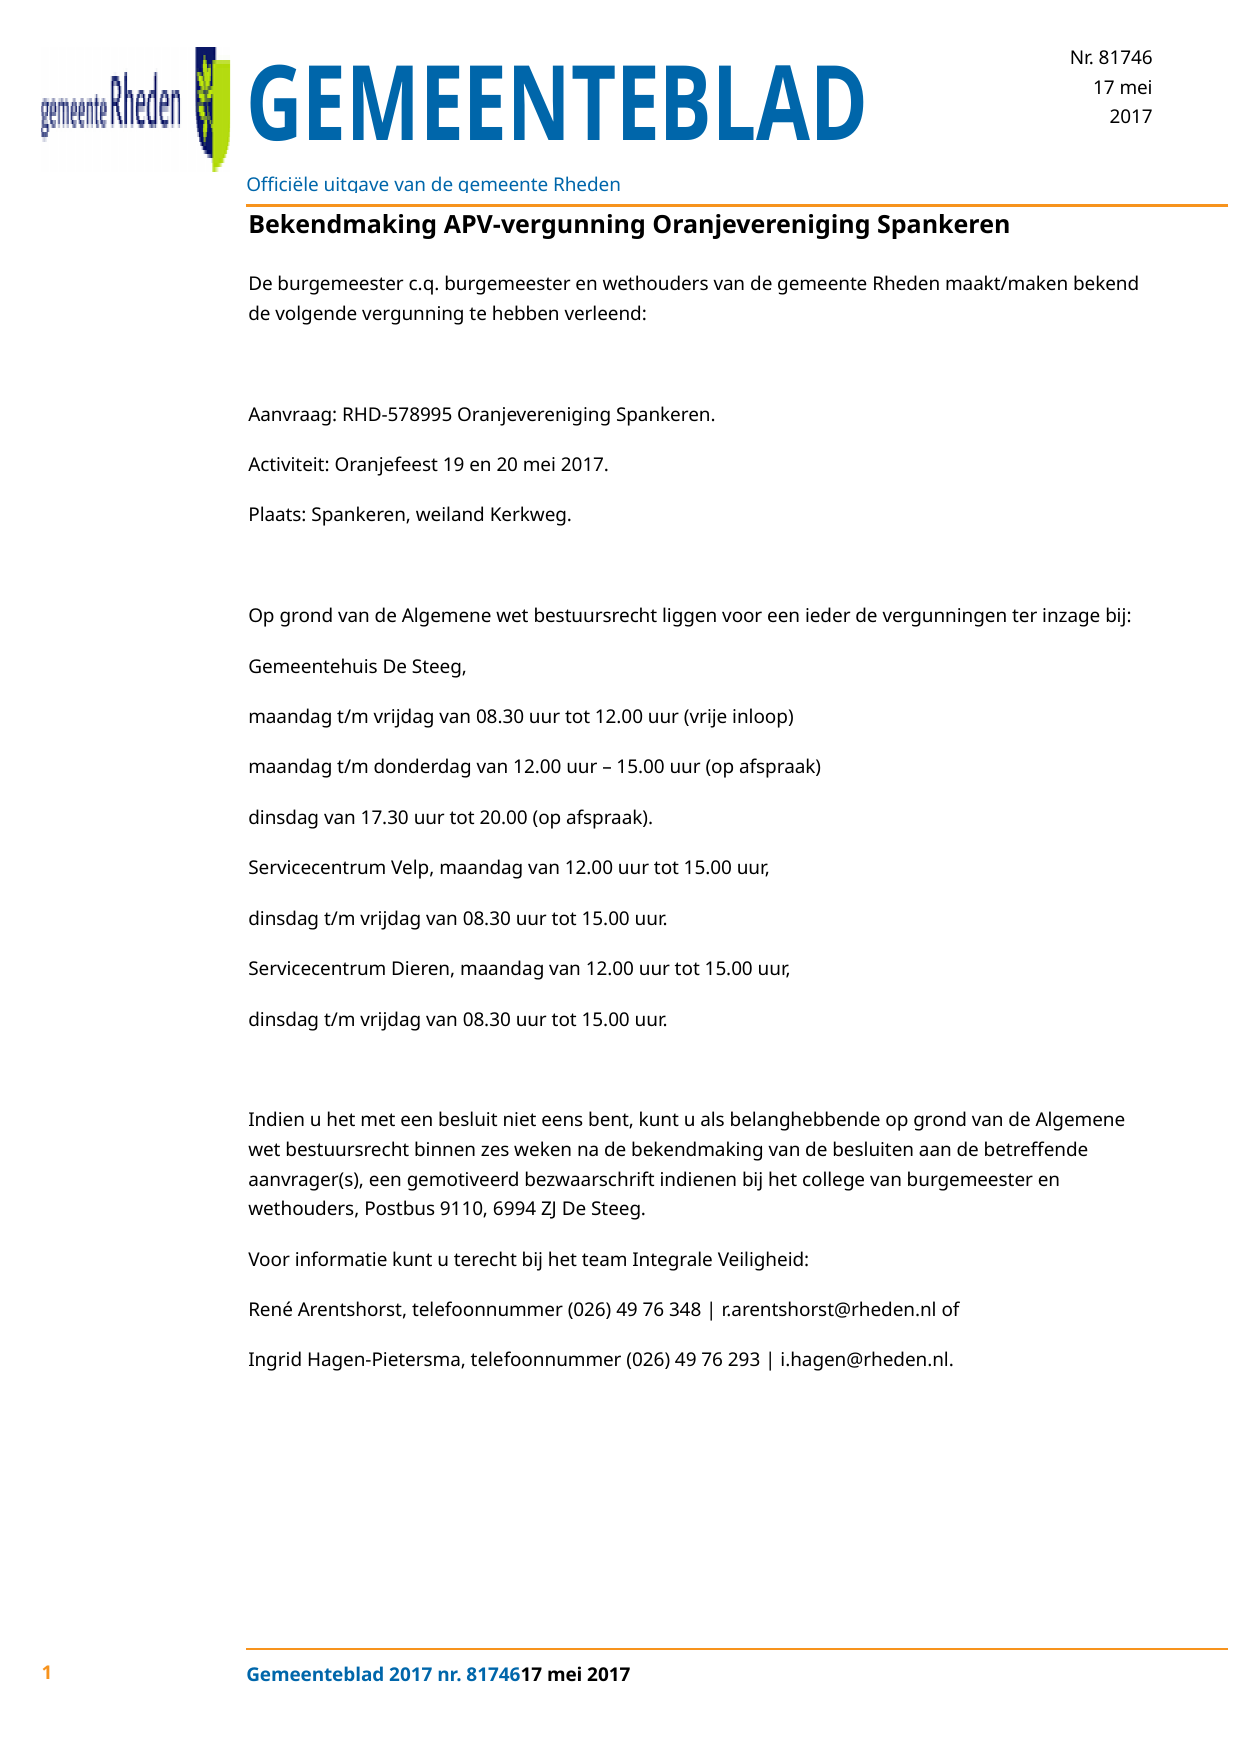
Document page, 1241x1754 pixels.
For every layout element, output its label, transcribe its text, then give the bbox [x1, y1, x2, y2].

text Bekendmaking APV-vergunning Oranjevereniging Spankeren [248, 207, 1152, 241]
text Indien u het met een besluit niet eens bent, kunt u als belanghebbende op grond van de Algemene wet bestuursrecht binnen zes weken na de bekendmaking van de besluiten aan de betreffende aanvrager(s), een gemotiveerd bezwaarschrift indienen bij het college van burgemeester en wethouders, Postbus 9110, 6994 ZJ De Steeg. [248, 1107, 1152, 1221]
text Activiteit: Oranjefeest 19 en 20 mei 2017. [248, 451, 1152, 477]
text Op grond van de Algemene wet bestuursrecht liggen voor een ieder de vergunningen ter inzage bij: [248, 602, 1152, 628]
text Aanvraag: RHD-578995 Oranjevereniging Spankeren. [248, 401, 1152, 426]
text Servicecentrum Dieren, maandag van 12.00 uur tot 15.00 uur, [248, 955, 1152, 981]
picture [41, 47, 231, 172]
text dinsdag van 17.30 uur tot 20.00 (op afspraak). [248, 804, 1152, 830]
text maandag t/m vrijdag van 08.30 uur tot 12.00 uur (vrije inloop) [248, 703, 1152, 729]
text Voor informatie kunt u terecht bij het team Integrale Veiligheid: [248, 1246, 1152, 1271]
text De burgemeester c.q. burgemeester en wethouders van de gemeente Rheden maakt/maken bekend de volgende vergunning te hebben verleend: [248, 270, 1152, 326]
text dinsdag t/m vrijdag van 08.30 uur tot 15.00 uur. [248, 1006, 1152, 1031]
text Plaats: Spankeren, weiland Kerkweg. [248, 502, 1152, 527]
text Servicecentrum Velp, maandag van 12.00 uur tot 15.00 uur, [248, 854, 1152, 880]
text René Arentshorst, telefoonnummer (026) 49 76 348 | r.arentshorst@rheden.nl of [248, 1296, 1152, 1322]
text Gemeentehuis De Steeg, [248, 653, 1152, 678]
text maandag t/m donderdag van 12.00 uur – 15.00 uur (op afspraak) [248, 754, 1152, 779]
text dinsdag t/m vrijdag van 08.30 uur tot 15.00 uur. [248, 905, 1152, 931]
text Ingrid Hagen-Pietersma, telefoonnummer (026) 49 76 293 | i.hagen@rheden.nl. [248, 1347, 1152, 1372]
